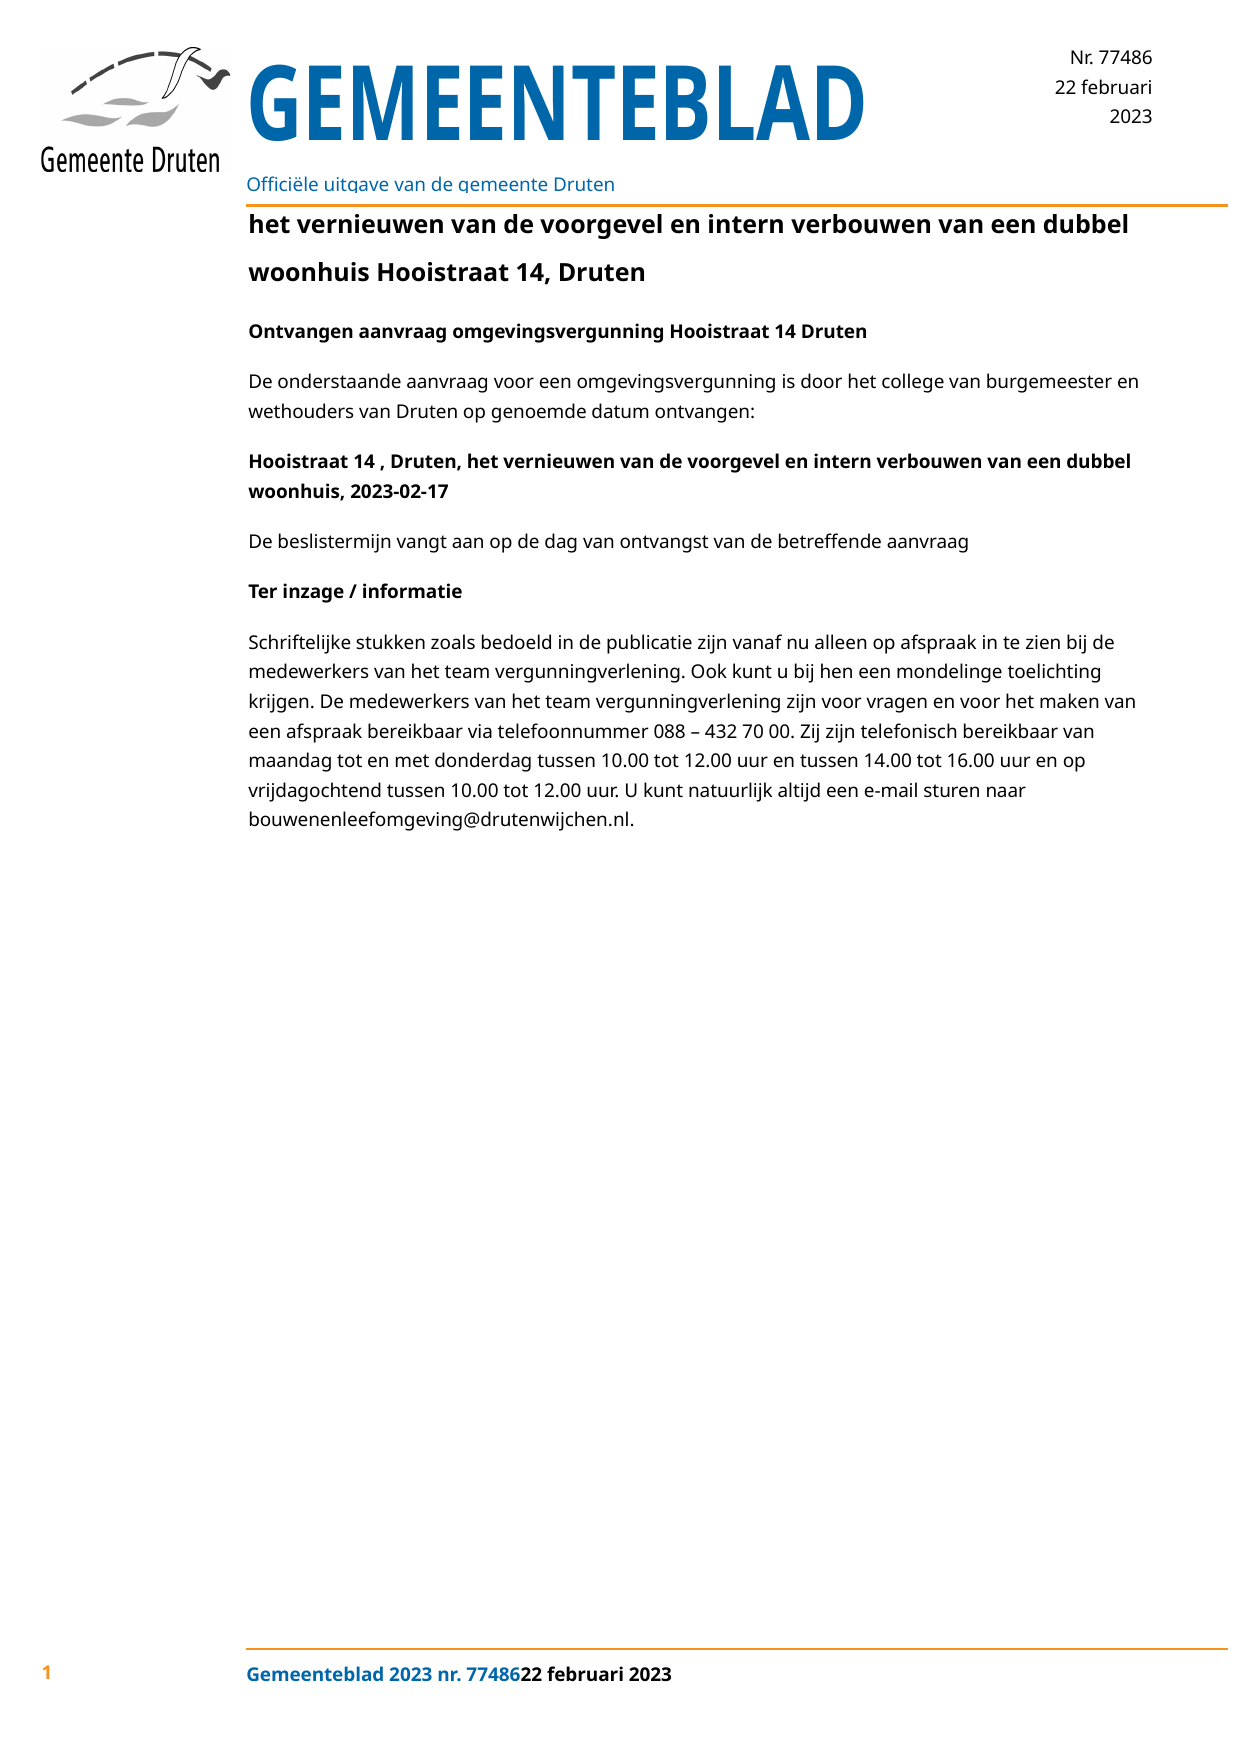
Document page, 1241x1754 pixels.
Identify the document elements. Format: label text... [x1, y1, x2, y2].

picture [41, 47, 231, 172]
text Hooistraat 14 , Druten, het vernieuwen van de voorgevel en intern verbouwen van een dubbel woonhuis, 2023-02-17 [248, 448, 1152, 504]
text Ter inzage / informatie [248, 579, 1152, 604]
text Ontvangen aanvraag omgevingsvergunning Hooistraat 14 Druten [248, 318, 1152, 344]
text De beslistermijn vangt aan op de dag van ontvangst van de betreffende aanvraag [248, 528, 1152, 554]
text het vernieuwen van de voorgevel en intern verbouwen van een dubbel woonhuis Hooistraat 14, Druten [248, 207, 1152, 288]
text De onderstaande aanvraag voor een omgevingsvergunning is door het college van burgemeester en wethouders van Druten op genoemde datum ontvangen: [248, 368, 1152, 424]
text Schriftelijke stukken zoals bedoeld in de publicatie zijn vanaf nu alleen op afspraak in te zien bij de medewerkers van het team vergunningverlening. Ook kunt u bij hen een mondelinge toelichting krijgen. De medewerkers van het team vergunningverlening zijn voor vragen en voor het maken van een afspraak bereikbaar via telefoonnummer 088 – 432 70 00. Zij zijn telefonisch bereikbaar van maandag tot en met donderdag tussen 10.00 tot 12.00 uur en tussen 14.00 tot 16.00 uur en op vrijdagochtend tussen 10.00 tot 12.00 uur. U kunt natuurlijk altijd een e-mail sturen naar bouwenenleefomgeving@drutenwijchen.nl. [248, 629, 1152, 832]
